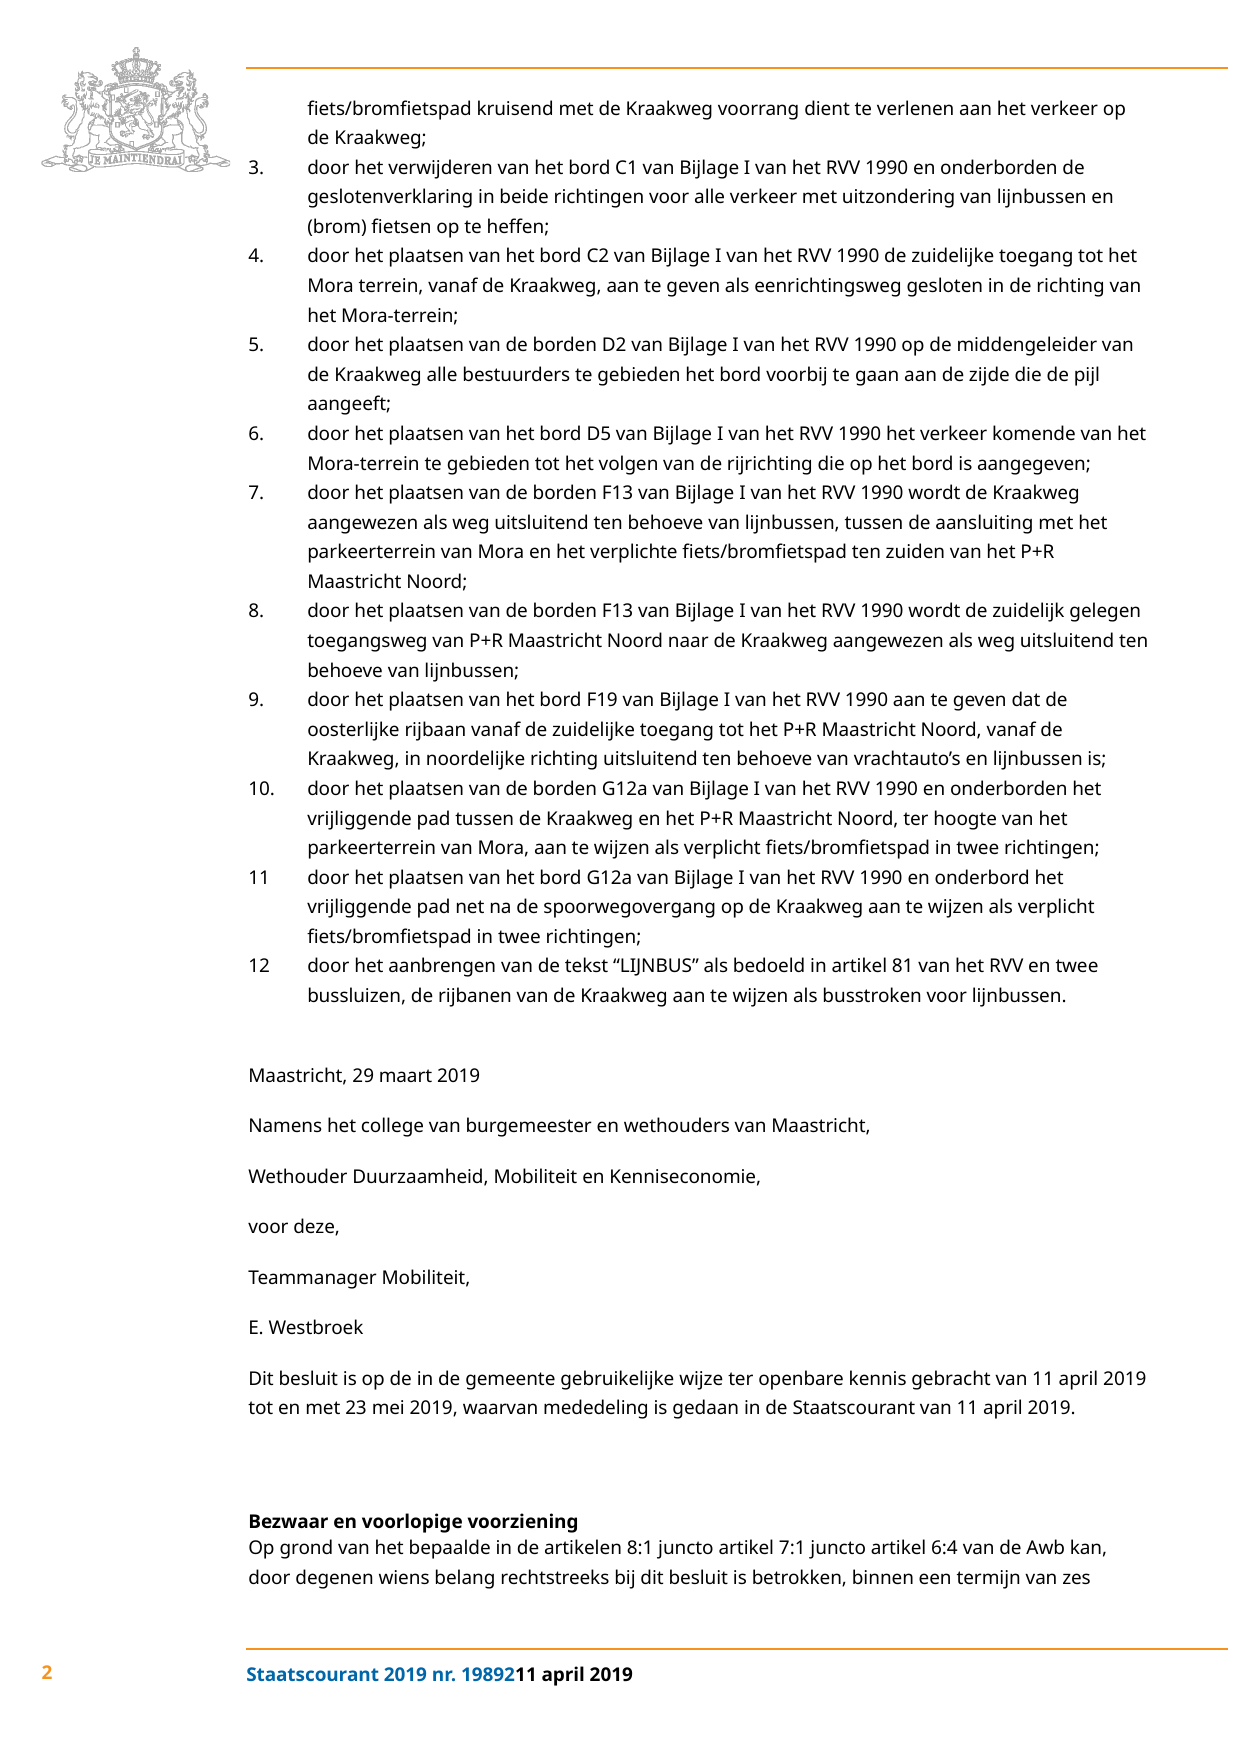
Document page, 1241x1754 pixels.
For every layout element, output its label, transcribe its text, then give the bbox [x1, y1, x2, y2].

list door het verwijderen van het bord C1 van Bijlage I van het RVV 1990 en onderborden de geslotenverklaring in beide richtingen voor alle verkeer met uitzondering van lijnbussen en (brom) fietsen op te heffen; [248, 154, 1152, 239]
text Bezwaar en voorlopige voorziening [248, 1509, 1152, 1534]
text Dit besluit is op de in de gemeente gebruikelijke wijze ter openbare kennis gebracht van 11 april 2019 tot en met 23 mei 2019, waarvan mededeling is gedaan in de Staatscourant van 11 april 2019. [248, 1365, 1152, 1420]
text E. Westbroek [248, 1314, 1152, 1340]
text Namens het college van burgemeester en wethouders van Maastricht, [248, 1113, 1152, 1138]
text Teammanager Mobiliteit, [248, 1264, 1152, 1290]
list door het plaatsen van de borden F13 van Bijlage I van het RVV 1990 wordt de Kraakweg aangewezen als weg uitsluitend ten behoeve van lijnbussen, tussen de aansluiting met het parkeerterrein van Mora en het verplichte fiets/bromfietspad ten zuiden van het P+R Maastricht Noord; [248, 479, 1152, 594]
list door het plaatsen van het bord F19 van Bijlage I van het RVV 1990 aan te geven dat de oosterlijke rijbaan vanaf de zuidelijke toegang tot het P+R Maastricht Noord, vanaf de Kraakweg, in noordelijke richting uitsluitend ten behoeve van vrachtauto’s en lijnbussen is; [248, 686, 1152, 771]
text voor deze, [248, 1213, 1152, 1239]
list door het plaatsen van de borden F13 van Bijlage I van het RVV 1990 wordt de zuidelijk gelegen toegangsweg van P+R Maastricht Noord naar de Kraakweg aangewezen als weg uitsluitend ten behoeve van lijnbussen; [248, 598, 1152, 683]
list door het plaatsen van het bord C2 van Bijlage I van het RVV 1990 de zuidelijke toegang tot het Mora terrein, vanaf de Kraakweg, aan te geven als eenrichtingsweg gesloten in de richting van het Mora-terrein; [248, 243, 1152, 328]
picture [41, 47, 231, 172]
text Wethouder Duurzaamheid, Mobiliteit en Kenniseconomie, [248, 1163, 1152, 1189]
list door het plaatsen van het bord G12a van Bijlage I van het RVV 1990 en onderbord het vrijliggende pad net na de spoorwegovergang op de Kraakweg aan te wijzen als verplicht fiets/bromfietspad in twee richtingen; [248, 864, 1152, 949]
text Maastricht, 29 maart 2019 [248, 1062, 1152, 1088]
list door het plaatsen van de borden D2 van Bijlage I van het RVV 1990 op de middengeleider van de Kraakweg alle bestuurders te gebieden het bord voorbij te gaan aan de zijde die de pijl aangeeft; [248, 331, 1152, 416]
text Op grond van het bepaalde in de artikelen 8:1 juncto artikel 7:1 juncto artikel 6:4 van de Awb kan, door degenen wiens belang rechtstreeks bij dit besluit is betrokken, binnen een termijn van zes [248, 1534, 1152, 1590]
list fiets/bromfietspad kruisend met de Kraakweg voorrang dient te verlenen aan het verkeer op de Kraakweg; [248, 95, 1152, 150]
list door het plaatsen van het bord D5 van Bijlage I van het RVV 1990 het verkeer komende van het Mora-terrein te gebieden tot het volgen van de rijrichting die op het bord is aangegeven; [248, 420, 1152, 476]
list door het plaatsen van de borden G12a van Bijlage I van het RVV 1990 en onderborden het vrijliggende pad tussen de Kraakweg en het P+R Maastricht Noord, ter hoogte van het parkeerterrein van Mora, aan te wijzen als verplicht fiets/bromfietspad in twee richtingen; [248, 775, 1152, 860]
list door het aanbrengen van de tekst “LIJNBUS” als bedoeld in artikel 81 van het RVV en twee bussluizen, de rijbanen van de Kraakweg aan te wijzen als busstroken voor lijnbussen. [248, 953, 1152, 1008]
